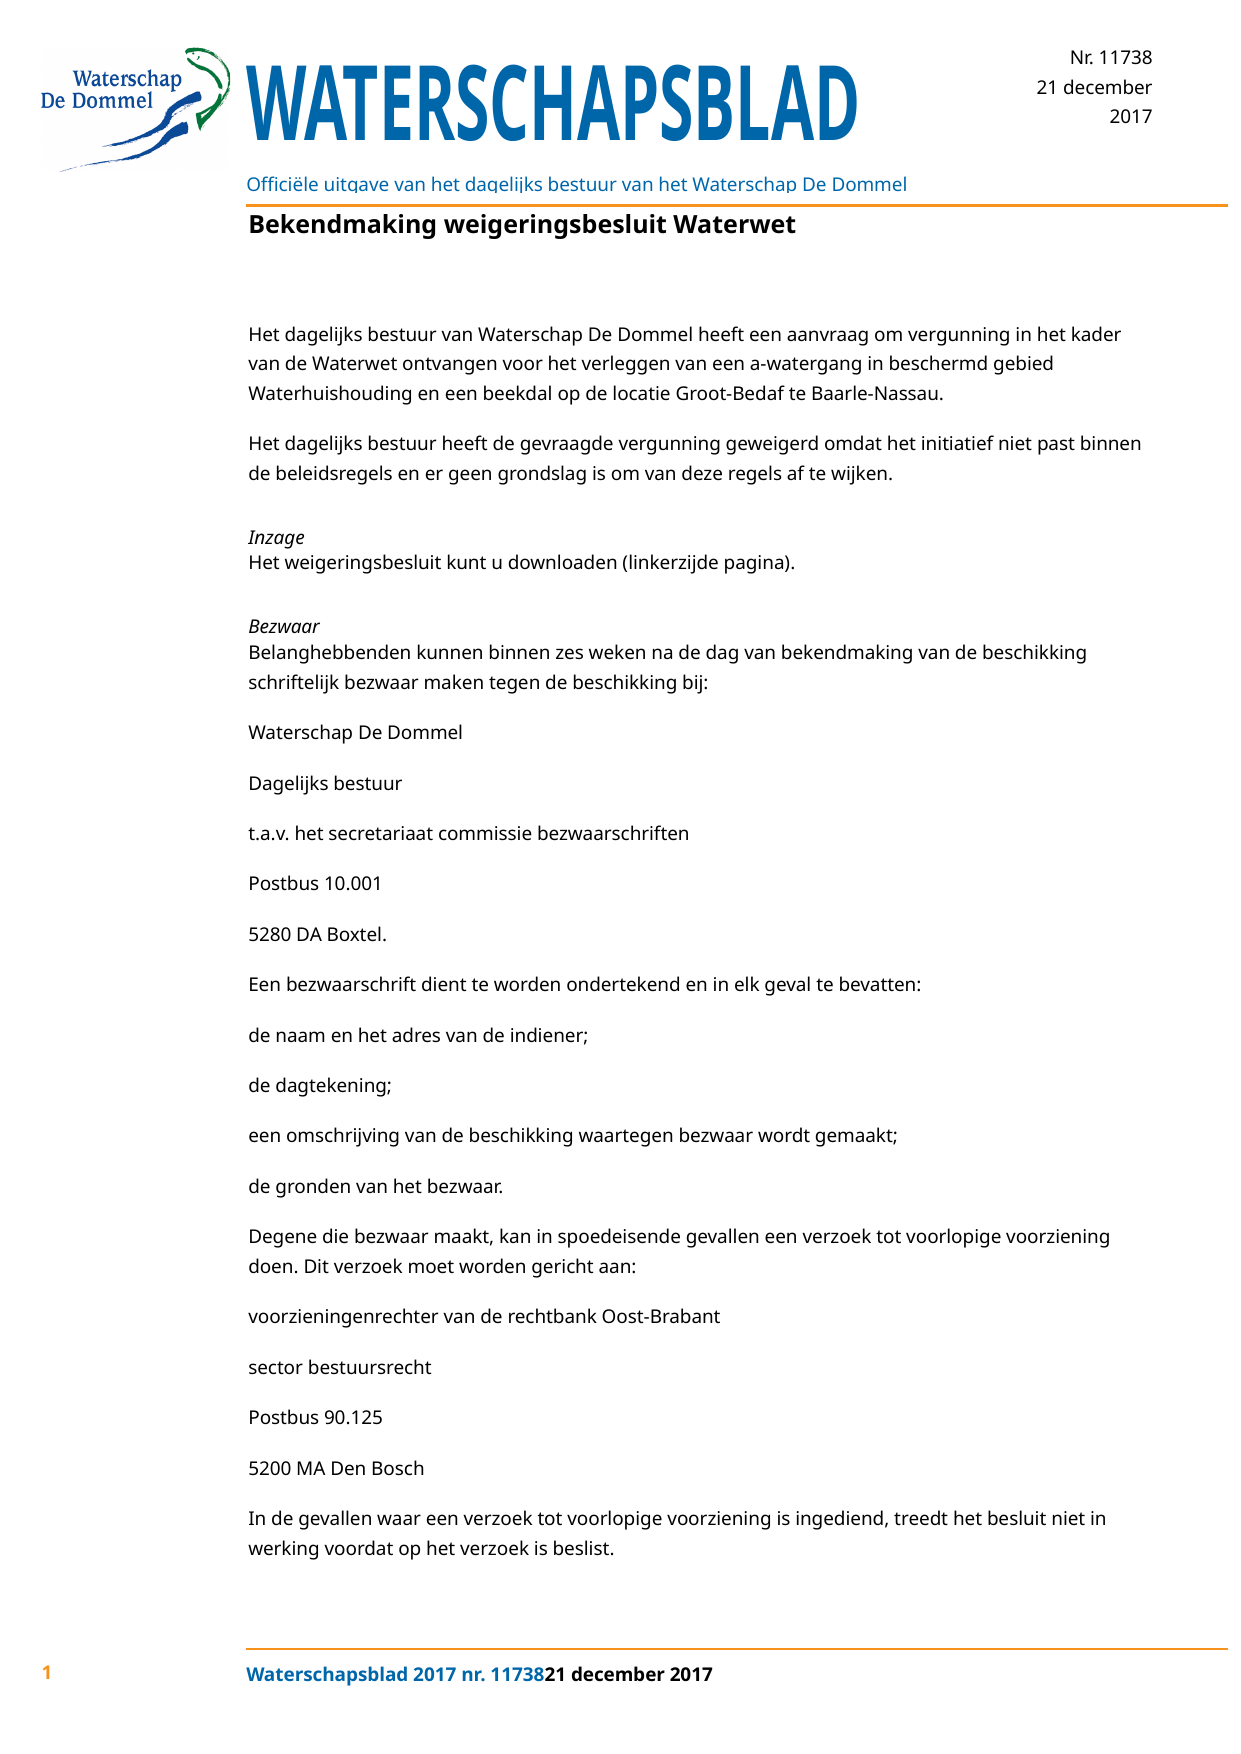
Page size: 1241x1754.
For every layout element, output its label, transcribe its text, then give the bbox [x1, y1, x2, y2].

text 5200 MA Den Bosch [248, 1455, 1152, 1480]
text een omschrijving van de beschikking waartegen bezwaar wordt gemaakt; [248, 1123, 1152, 1148]
text 5280 DA Boxtel. [248, 921, 1152, 947]
text Waterschap De Dommel [248, 719, 1152, 745]
text Postbus 10.001 [248, 871, 1152, 896]
text Belanghebbenden kunnen binnen zes weken na de dag van bekendmaking van de beschikking schriftelijk bezwaar maken tegen de beschikking bij: [248, 639, 1152, 694]
text Postbus 90.125 [248, 1404, 1152, 1430]
text Degene die bezwaar maakt, kan in spoedeisende gevallen een verzoek tot voorlopige voorziening doen. Dit verzoek moet worden gericht aan: [248, 1223, 1152, 1279]
text Het dagelijks bestuur heeft de gevraagde vergunning geweigerd omdat het initiatief niet past binnen de beleidsregels en er geen grondslag is om van deze regels af te wijken. [248, 430, 1152, 486]
text sector bestuursrecht [248, 1354, 1152, 1379]
text Het dagelijks bestuur van Waterschap De Dommel heeft een aanvraag om vergunning in het kader van de Waterwet ontvangen voor het verleggen van een a-watergang in beschermd gebied Waterhuishouding en een beekdal op de locatie Groot-Bedaf te Baarle-Nassau. [248, 321, 1152, 406]
text t.a.v. het secretariaat commissie bezwaarschriften [248, 820, 1152, 846]
text In de gevallen waar een verzoek tot voorlopige voorziening is ingediend, treedt het besluit niet in werking voordat op het verzoek is beslist. [248, 1505, 1152, 1560]
text Bezwaar [248, 613, 1152, 639]
text de naam en het adres van de indiener; [248, 1022, 1152, 1047]
text Het weigeringsbesluit kunt u downloaden (linkerzijde pagina). [248, 549, 1152, 575]
picture [41, 47, 231, 172]
text Bekendmaking weigeringsbesluit Waterwet [248, 207, 1152, 241]
text Dagelijks bestuur [248, 770, 1152, 795]
text de gronden van het bezwaar. [248, 1173, 1152, 1199]
text voorzieningenrechter van de rechtbank Oost-Brabant [248, 1303, 1152, 1329]
text Een bezwaarschrift dient te worden ondertekend en in elk geval te bevatten: [248, 971, 1152, 997]
text de dagtekening; [248, 1072, 1152, 1098]
text Inzage [248, 524, 1152, 549]
